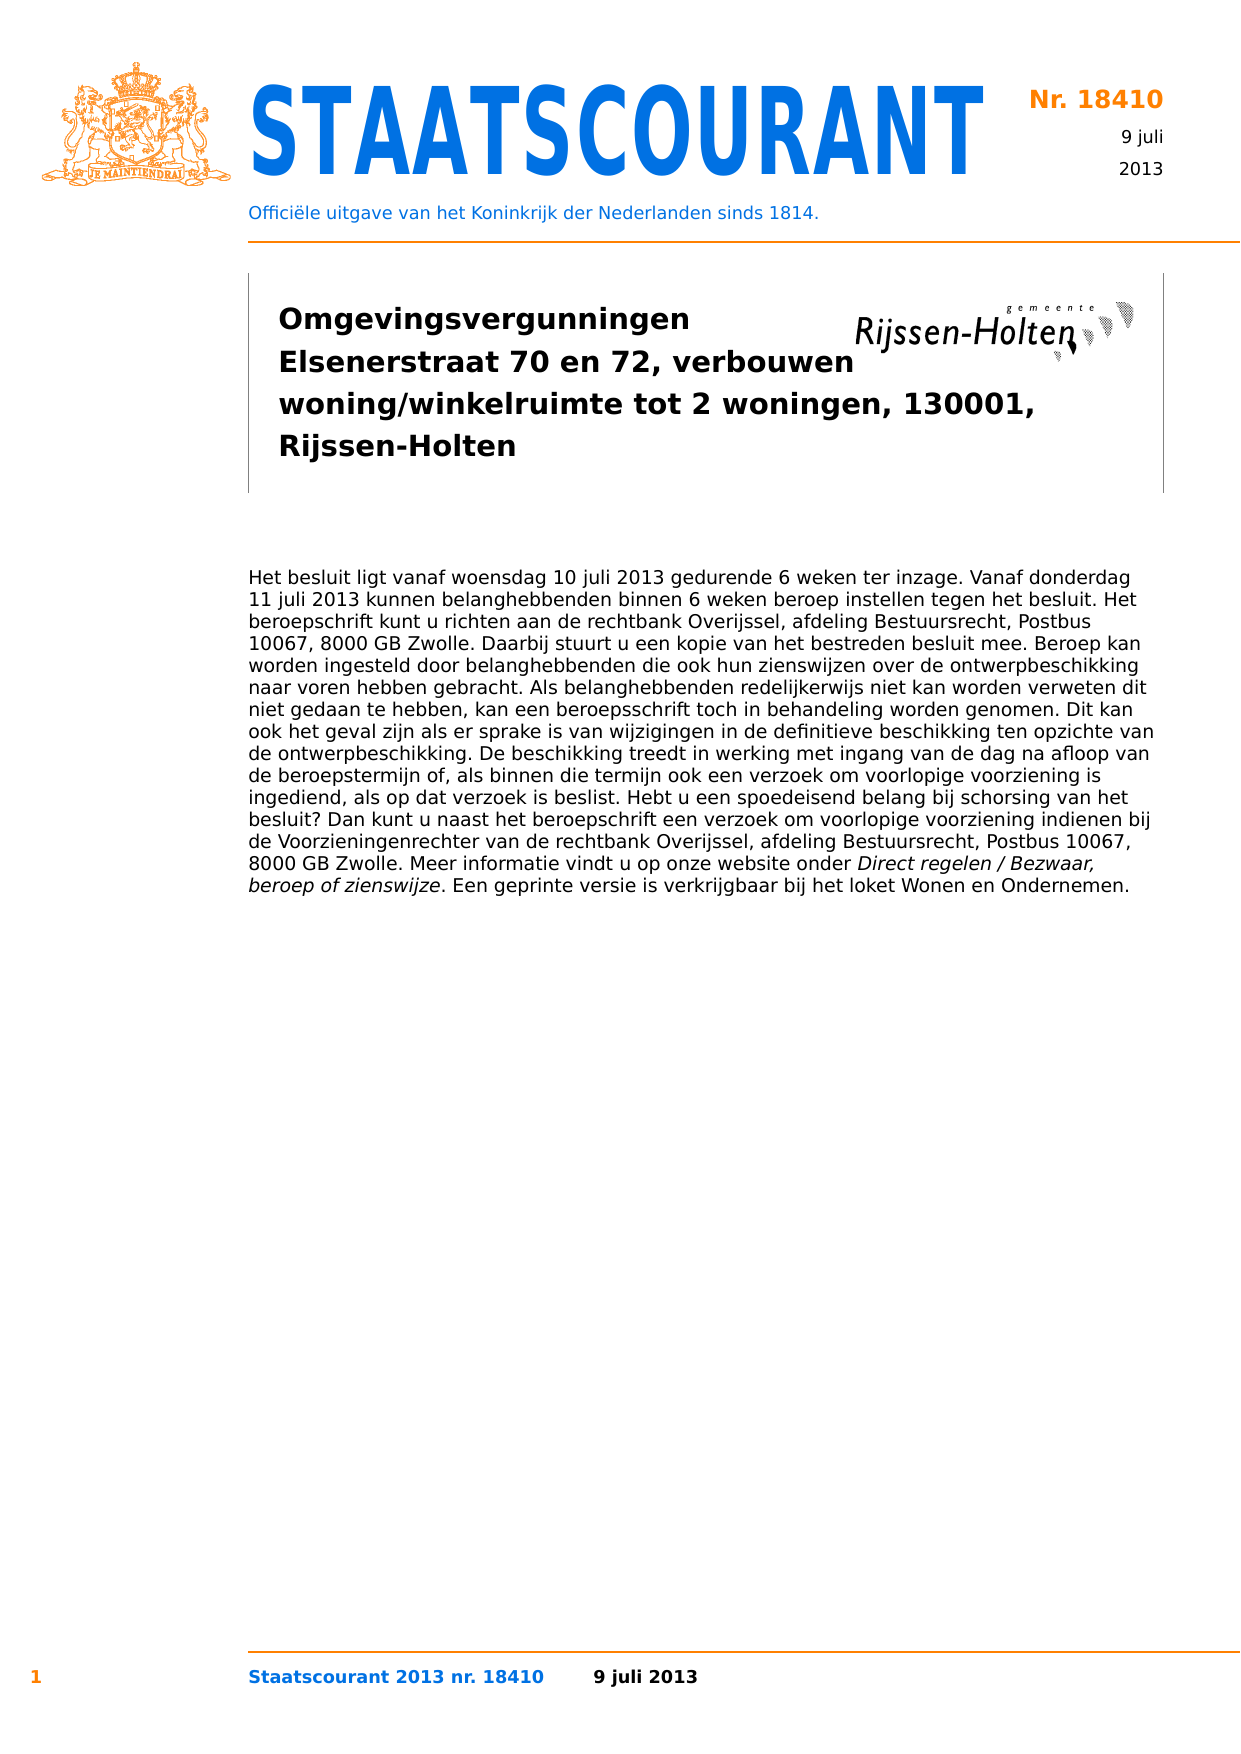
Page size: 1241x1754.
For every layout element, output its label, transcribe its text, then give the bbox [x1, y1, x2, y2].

picture [855, 302, 1134, 362]
table_cell Officiële uitgave van het Koninkrijk der Nederlanden sinds 1814. [248, 203, 1240, 241]
subtitle Omgevingsvergunningen Elsenerstraat 70 en 72, verbouwen woning/winkelruimte tot 2 woningen, 130001, Rijssen-Holten [249, 273, 1163, 493]
table_cell 9 juli [998, 121, 1240, 153]
picture [41, 62, 231, 186]
table_header [25, 62, 248, 241]
table_header Nr. 18410 [998, 62, 1240, 121]
text Het besluit ligt vanaf woensdag 10 juli 2013 gedurende 6 weken ter inzage. Vanaf donderdag 11 juli 2013 kunnen belanghebbenden binnen 6 weken beroep instellen tegen het besluit. Het beroepschrift kunt u richten aan de rechtbank Overijssel, afdeling Bestuursrecht, Postbus 10067, 8000 GB Zwolle. Daarbij stuurt u een kopie van het bestreden besluit mee. Beroep kan worden ingesteld door belanghebbenden die ook hun zienswijzen over de ontwerpbeschikking naar voren hebben gebracht. Als belanghebbenden redelijkerwijs niet kan worden verweten dit niet gedaan te hebben, kan een beroepsschrift toch in behandeling worden genomen. Dit kan ook het geval zijn als er sprake is van wijzigingen in de definitieve beschikking ten opzichte van de ontwerpbeschikking. De beschikking treedt in werking met ingang van de dag na afloop van de beroepstermijn of, als binnen die termijn ook een verzoek om voorlopige voorziening is ingediend, als op dat verzoek is beslist. Hebt u een spoedeisend belang bij schorsing van het besluit? Dan kunt u naast het beroepschrift een verzoek om voorlopige voorziening indienen bij de Voorzieningenrechter van de rechtbank Overijssel, afdeling Bestuursrecht, Postbus 10067, 8000 GB Zwolle. Meer informatie vindt u op onze website onder Direct regelen / Bezwaar, beroep of zienswijze. Een geprinte versie is verkrijgbaar bij het loket Wonen en Ondernemen. [248, 567, 1163, 897]
table_cell 2013 [998, 153, 1240, 203]
table_header STAATSCOURANT [248, 62, 998, 203]
